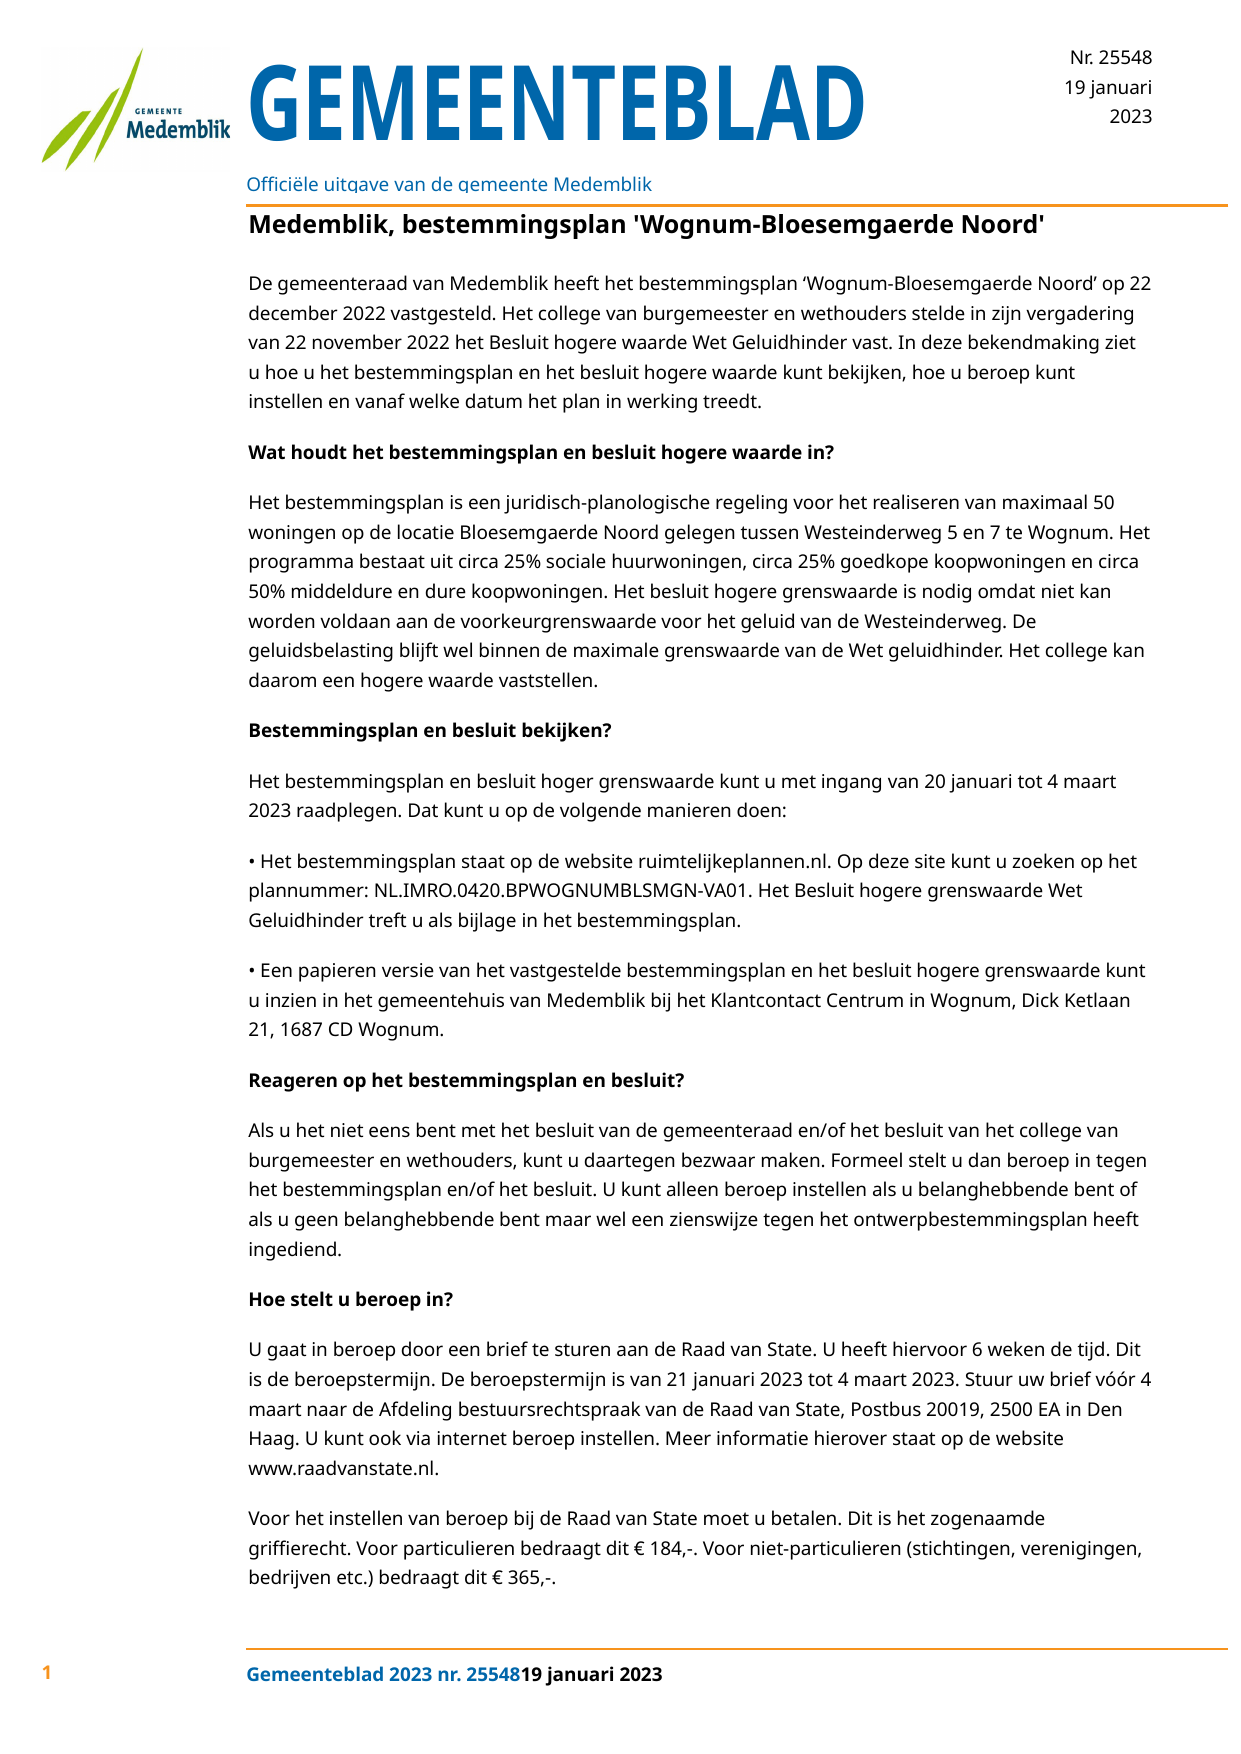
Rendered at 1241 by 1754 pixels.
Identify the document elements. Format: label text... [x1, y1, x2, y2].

text Bestemmingsplan en besluit bekijken? [248, 717, 1152, 743]
text Het bestemmingsplan en besluit hoger grenswaarde kunt u met ingang van 20 januari tot 4 maart 2023 raadplegen. Dat kunt u op de volgende manieren doen: [248, 768, 1152, 823]
text U gaat in beroep door een brief te sturen aan de Raad van State. U heeft hiervoor 6 weken de tijd. Dit is de beroepstermijn. De beroepstermijn is van 21 januari 2023 tot 4 maart 2023. Stuur uw brief vóór 4 maart naar de Afdeling bestuursrechtspraak van de Raad van State, Postbus 20019, 2500 EA in Den Haag. U kunt ook via internet beroep instellen. Meer informatie hierover staat op de website www.raadvanstate.nl. [248, 1337, 1152, 1481]
text Wat houdt het bestemmingsplan en besluit hogere waarde in? [248, 439, 1152, 465]
text Reageren op het bestemmingsplan en besluit? [248, 1067, 1152, 1093]
picture [41, 47, 231, 172]
text Voor het instellen van beroep bij de Raad van State moet u betalen. Dit is het zogenaamde griffierecht. Voor particulieren bedraagt dit € 184,-. Voor niet-particulieren (stichtingen, verenigingen, bedrijven etc.) bedraagt dit € 365,-. [248, 1505, 1152, 1590]
text • Het bestemmingsplan staat op de website ruimtelijkeplannen.nl. Op deze site kunt u zoeken op het plannummer: NL.IMRO.0420.BPWOGNUMBLSMGN-VA01. Het Besluit hogere grenswaarde Wet Geluidhinder treft u als bijlage in het bestemmingsplan. [248, 848, 1152, 933]
text Als u het niet eens bent met het besluit van de gemeenteraad en/of het besluit van het college van burgemeester en wethouders, kunt u daartegen bezwaar maken. Formeel stelt u dan beroep in tegen het bestemmingsplan en/of het besluit. U kunt alleen beroep instellen als u belanghebbende bent of als u geen belanghebbende bent maar wel een zienswijze tegen het ontwerpbestemmingsplan heeft ingediend. [248, 1117, 1152, 1261]
text De gemeenteraad van Medemblik heeft het bestemmingsplan ‘Wognum-Bloesemgaerde Noord’ op 22 december 2022 vastgesteld. Het college van burgemeester en wethouders stelde in zijn vergadering van 22 november 2022 het Besluit hogere waarde Wet Geluidhinder vast. In deze bekendmaking ziet u hoe u het bestemmingsplan en het besluit hogere waarde kunt bekijken, hoe u beroep kunt instellen en vanaf welke datum het plan in werking treedt. [248, 270, 1152, 414]
text Medemblik, bestemmingsplan 'Wognum-Bloesemgaerde Noord' [248, 207, 1152, 241]
text Het bestemmingsplan is een juridisch-planologische regeling voor het realiseren van maximaal 50 woningen op de locatie Bloesemgaerde Noord gelegen tussen Westeinderweg 5 en 7 te Wognum. Het programma bestaat uit circa 25% sociale huurwoningen, circa 25% goedkope koopwoningen en circa 50% middeldure en dure koopwoningen. Het besluit hogere grenswaarde is nodig omdat niet kan worden voldaan aan de voorkeurgrenswaarde voor het geluid van de Westeinderweg. De geluidsbelasting blijft wel binnen de maximale grenswaarde van de Wet geluidhinder. Het college kan daarom een hogere waarde vaststellen. [248, 489, 1152, 693]
text • Een papieren versie van het vastgestelde bestemmingsplan en het besluit hogere grenswaarde kunt u inzien in het gemeentehuis van Medemblik bij het Klantcontact Centrum in Wognum, Dick Ketlaan 21, 1687 CD Wognum. [248, 957, 1152, 1042]
text Hoe stelt u beroep in? [248, 1286, 1152, 1312]
